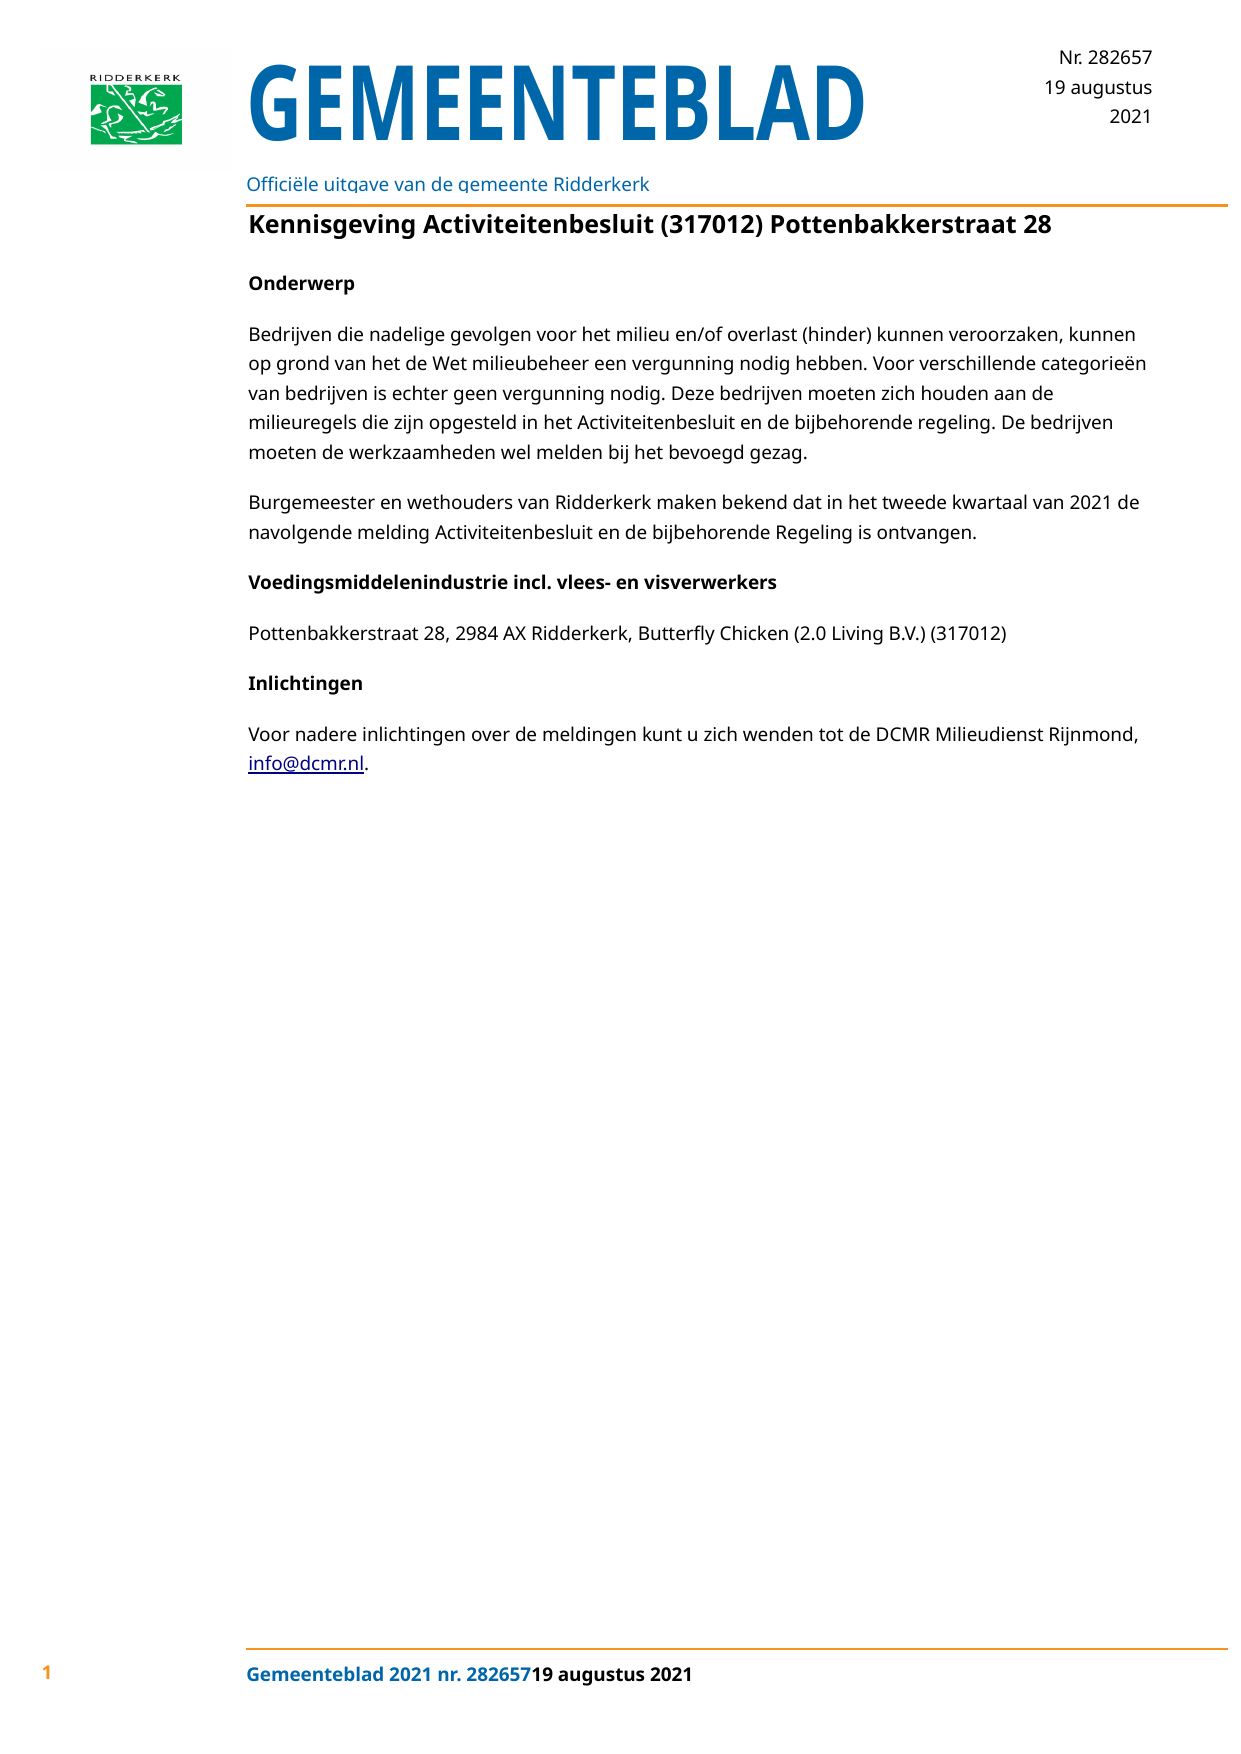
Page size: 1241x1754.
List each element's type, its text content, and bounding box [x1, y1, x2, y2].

text Bedrijven die nadelige gevolgen voor het milieu en/of overlast (hinder) kunnen veroorzaken, kunnen op grond van het de Wet milieubeheer een vergunning nodig hebben. Voor verschillende categorieën van bedrijven is echter geen vergunning nodig. Deze bedrijven moeten zich houden aan de milieuregels die zijn opgesteld in het Activiteitenbesluit en de bijbehorende regeling. De bedrijven moeten de werkzaamheden wel melden bij het bevoegd gezag. [248, 321, 1152, 465]
picture [41, 47, 231, 172]
text Onderwerp [248, 270, 1152, 296]
text Voor nadere inlichtingen over de meldingen kunt u zich wenden tot de DCMR Milieudienst Rijnmond, info@dcmr.nl. [248, 721, 1152, 776]
text Burgemeester en wethouders van Ridderkerk maken bekend dat in het tweede kwartaal van 2021 de navolgende melding Activiteitenbesluit en de bijbehorende Regeling is ontvangen. [248, 489, 1152, 545]
text Voedingsmiddelenindustrie incl. vlees- en visverwerkers [248, 569, 1152, 595]
text Pottenbakkerstraat 28, 2984 AX Ridderkerk, Butterfly Chicken (2.0 Living B.V.) (317012) [248, 620, 1152, 646]
text Kennisgeving Activiteitenbesluit (317012) Pottenbakkerstraat 28 [248, 207, 1152, 241]
text Inlichtingen [248, 670, 1152, 696]
